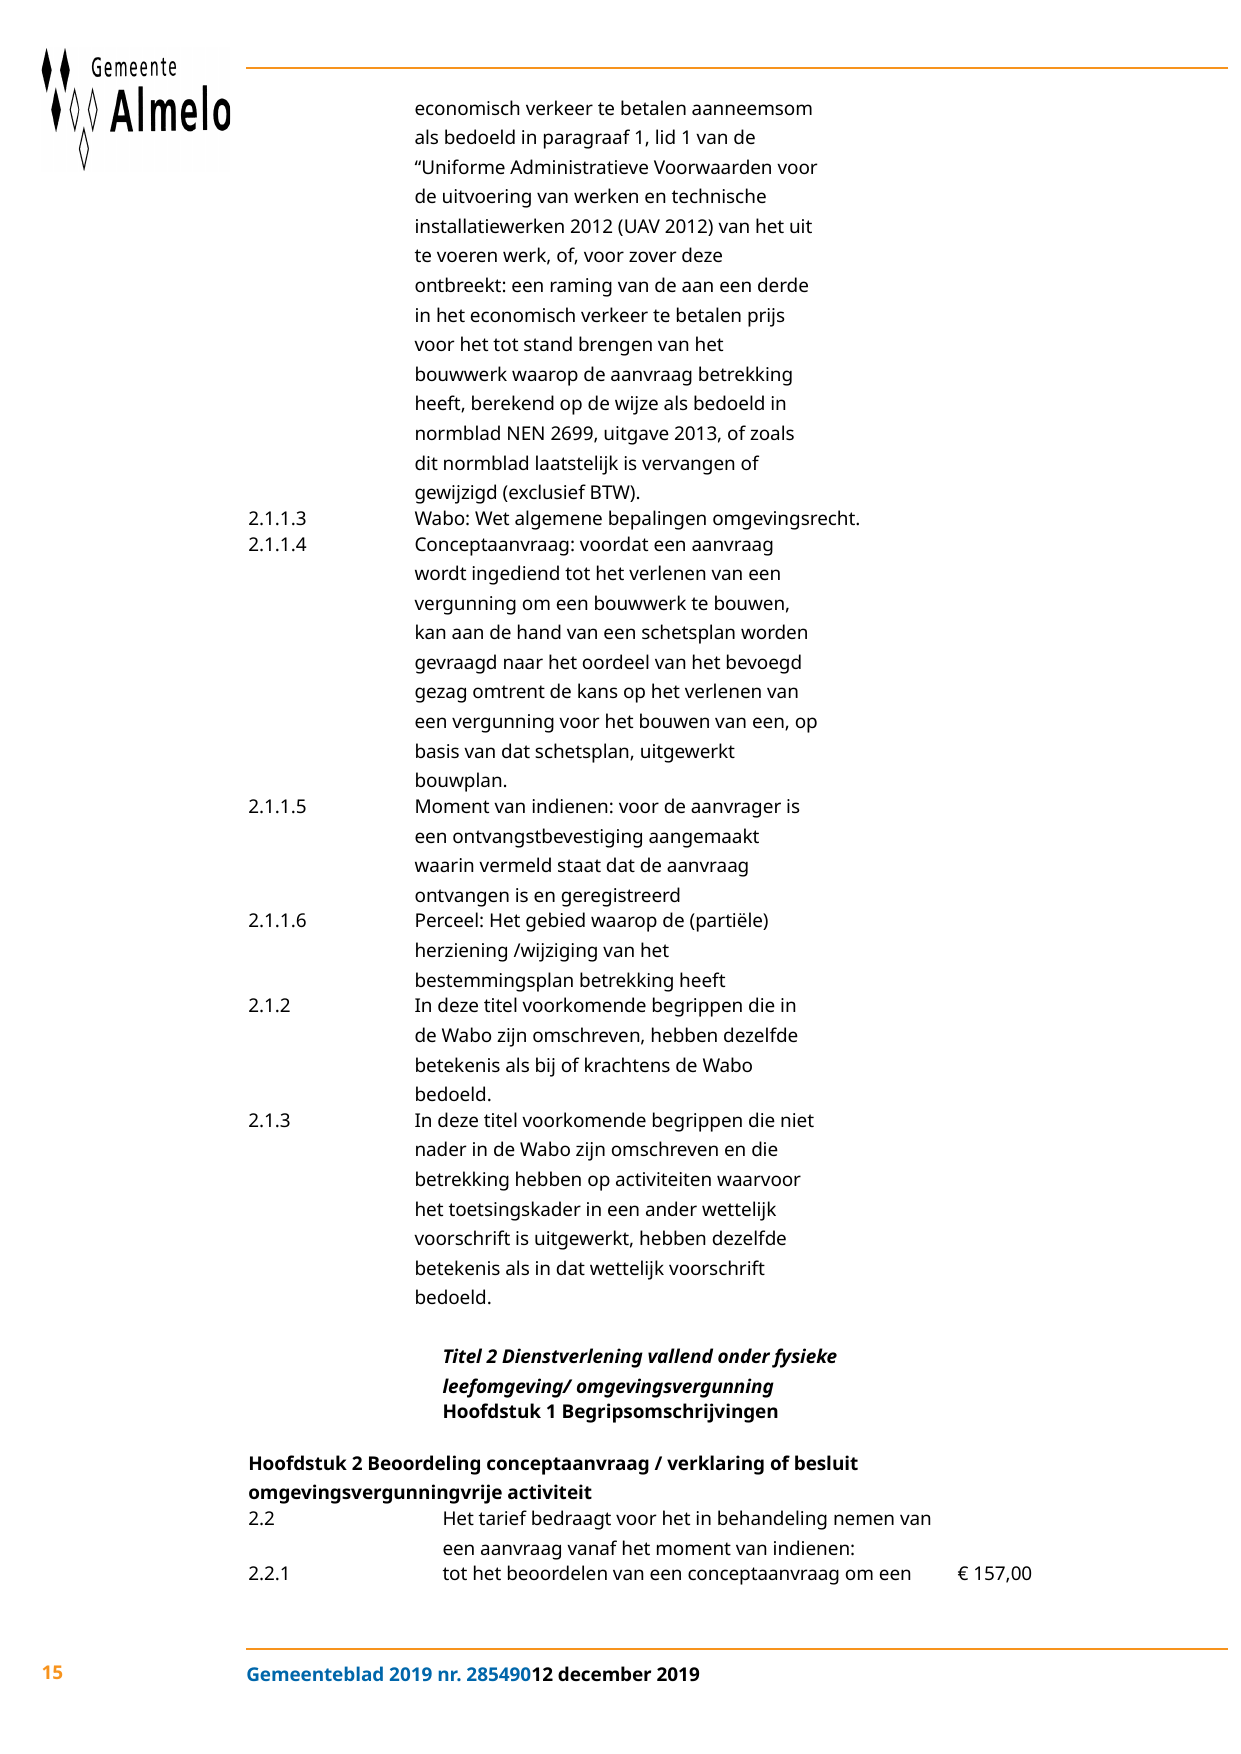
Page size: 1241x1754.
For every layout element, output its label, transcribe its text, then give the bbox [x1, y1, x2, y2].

table_cell Het tarief bedraagt voor het in behandeling nemen van een aanvraag vanaf het moment van indienen: [442, 1505, 957, 1561]
table_cell In deze titel voorkomende begrippen die in de Wabo zijn omschreven, hebben dezelfde betekenis als bij of krachtens de Wabo bedoeld. [414, 993, 819, 1107]
table_cell 2.1.1.6 [248, 908, 414, 993]
table_cell [958, 1505, 1152, 1561]
table_cell Conceptaanvraag: voordat een aanvraag wordt ingediend tot het verlenen van een vergunning om een bouwwerk te bouwen, kan aan de hand van een schetsplan worden gevraagd naar het oordeel van het bevoegd gezag omtrent de kans op het verlenen van een vergunning voor het bouwen van een, op basis van dat schetsplan, uitgewerkt bouwplan. [414, 531, 819, 793]
table_cell 2.1.1.5 [248, 793, 414, 908]
table_cell Hoofdstuk 1 Begripsomschrijvingen [442, 1399, 957, 1424]
table_cell [958, 1450, 1152, 1505]
table_cell [248, 95, 414, 505]
table_cell [248, 1399, 442, 1424]
table_header [958, 1343, 1152, 1398]
table_cell [442, 1424, 957, 1450]
table_cell 2.1.1.4 [248, 531, 414, 793]
table_cell Hoofdstuk 2 Beoordeling conceptaanvraag / verklaring of besluit omgevingsvergunningvrije activiteit [248, 1450, 957, 1505]
table_cell 2.1.3 [248, 1107, 414, 1310]
table_cell Moment van indienen: voor de aanvrager is een ontvangstbevestiging aangemaakt waarin vermeld staat dat de aanvraag ontvangen is en geregistreerd [414, 793, 819, 908]
table_cell [985, 505, 1152, 531]
table_cell 2.1.2 [248, 993, 414, 1107]
table_cell € 157,00 [958, 1561, 1152, 1586]
table_cell 2.1.1.3 [248, 505, 414, 531]
table_cell Wabo: Wet algemene bepalingen omgevingsrecht. [414, 505, 985, 531]
table_cell Perceel: Het gebied waarop de (partiële) herziening /wijziging van het bestemmingsplan betrekking heeft [414, 908, 819, 993]
table_cell 2.2 [248, 1505, 442, 1561]
table_cell economisch verkeer te betalen aanneemsom als bedoeld in paragraaf 1, lid 1 van de “Uniforme Administratieve Voorwaarden voor de uitvoering van werken en technische installatiewerken 2012 (UAV 2012) van het uit te voeren werk, of, voor zover deze ontbreekt: een raming van de aan een derde in het economisch verkeer te betalen prijs voor het tot stand brengen van het bouwwerk waarop de aanvraag betrekking heeft, berekend op de wijze als bedoeld in normblad NEN 2699, uitgave 2013, of zoals dit normblad laatstelijk is vervangen of gewijzigd (exclusief BTW). [414, 95, 819, 505]
table_cell [248, 1424, 442, 1450]
table_cell [958, 1424, 1152, 1450]
table_cell 2.2.1 [248, 1561, 442, 1586]
table_cell [958, 1399, 1152, 1424]
picture [41, 47, 231, 172]
table_cell In deze titel voorkomende begrippen die niet nader in de Wabo zijn omschreven en die betrekking hebben op activiteiten waarvoor het toetsingskader in een ander wettelijk voorschrift is uitgewerkt, hebben dezelfde betekenis als in dat wettelijk voorschrift bedoeld. [414, 1107, 819, 1310]
table_cell tot het beoordelen van een conceptaanvraag om een [442, 1561, 957, 1586]
table_header Titel 2 Dienstverlening vallend onder fysieke leefomgeving/ omgevingsvergunning [442, 1343, 957, 1398]
table_header [248, 1343, 442, 1398]
